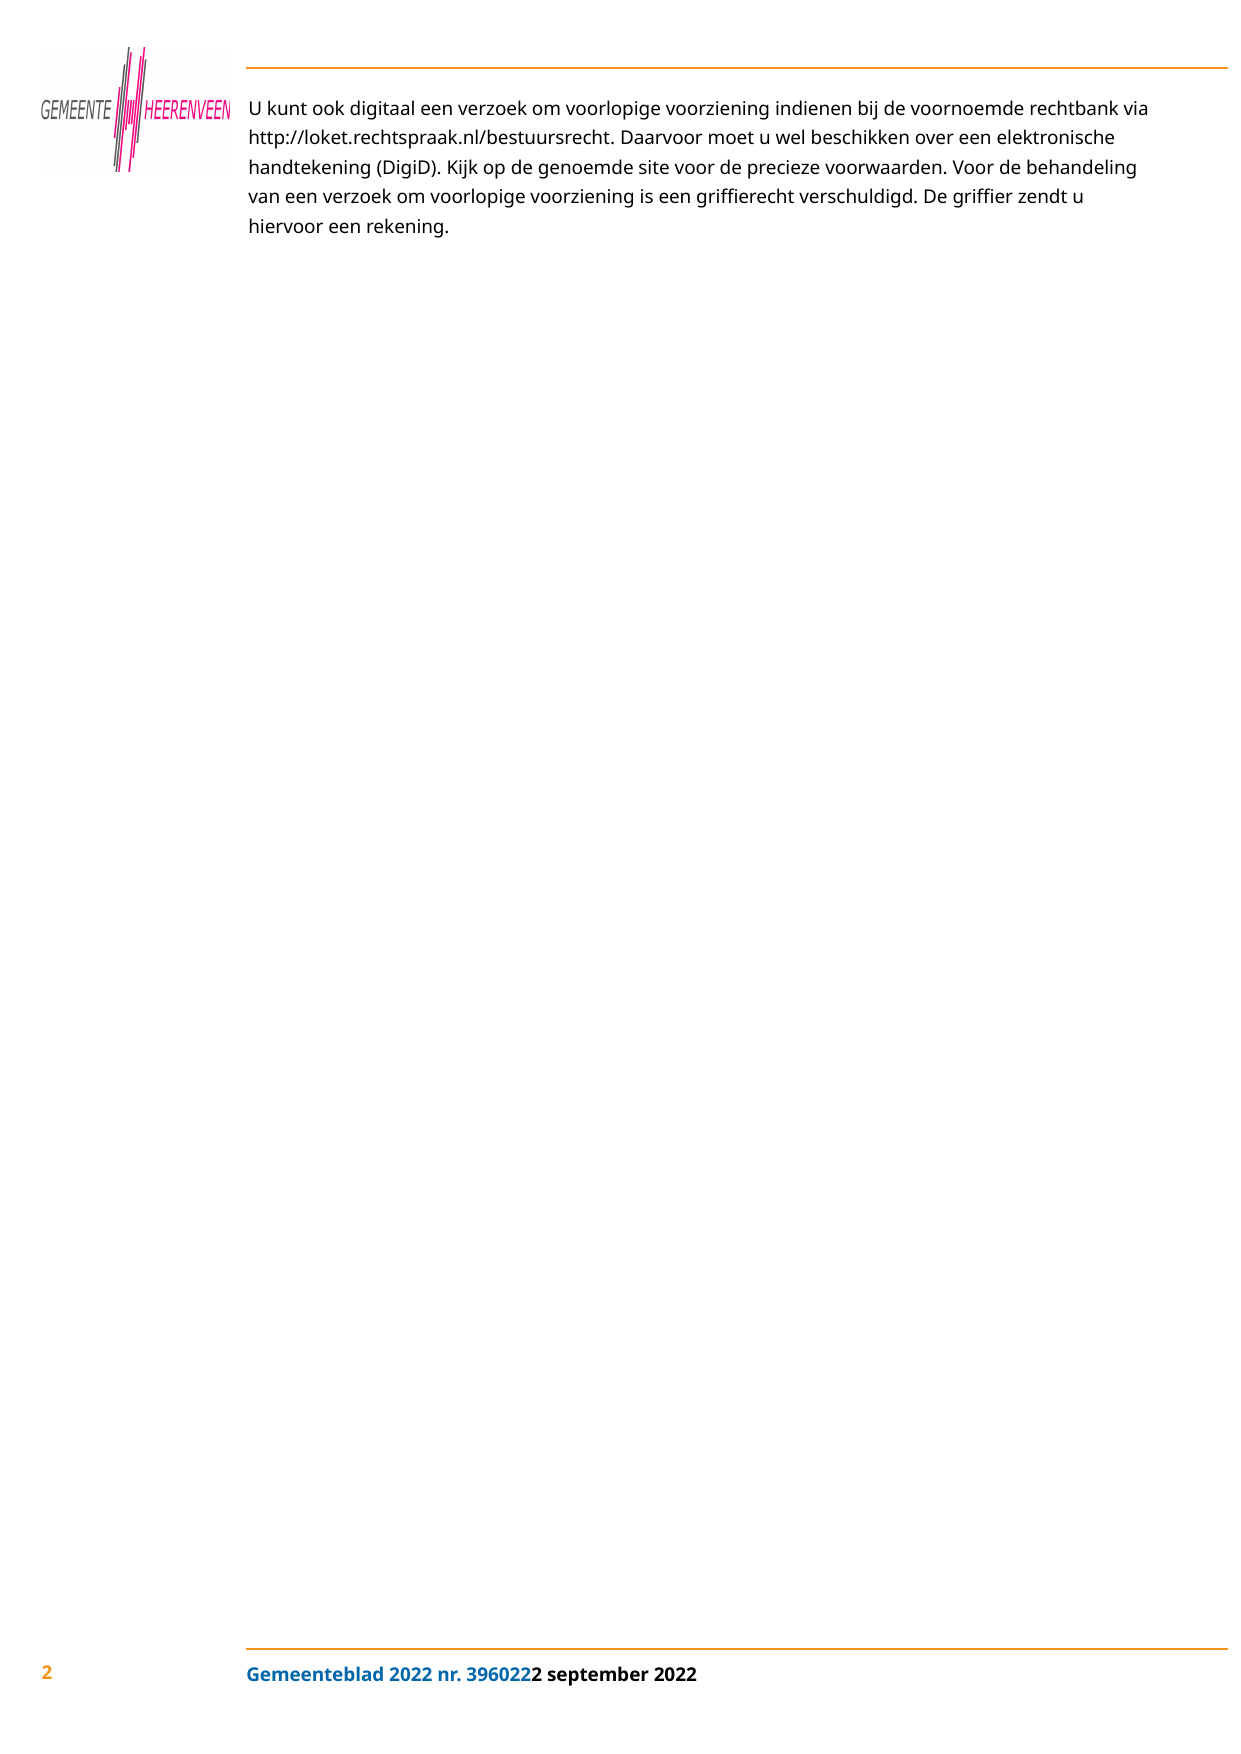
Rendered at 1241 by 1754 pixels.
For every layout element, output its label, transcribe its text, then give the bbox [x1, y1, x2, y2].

text U kunt ook digitaal een verzoek om voorlopige voorziening indienen bij de voornoemde rechtbank via http://loket.rechtspraak.nl/bestuursrecht. Daarvoor moet u wel beschikken over een elektronische handtekening (DigiD). Kijk op de genoemde site voor de precieze voorwaarden. Voor de behandeling van een verzoek om voorlopige voorziening is een griffierecht verschuldigd. De griffier zendt u hiervoor een rekening. [248, 95, 1152, 239]
picture [41, 47, 231, 172]
